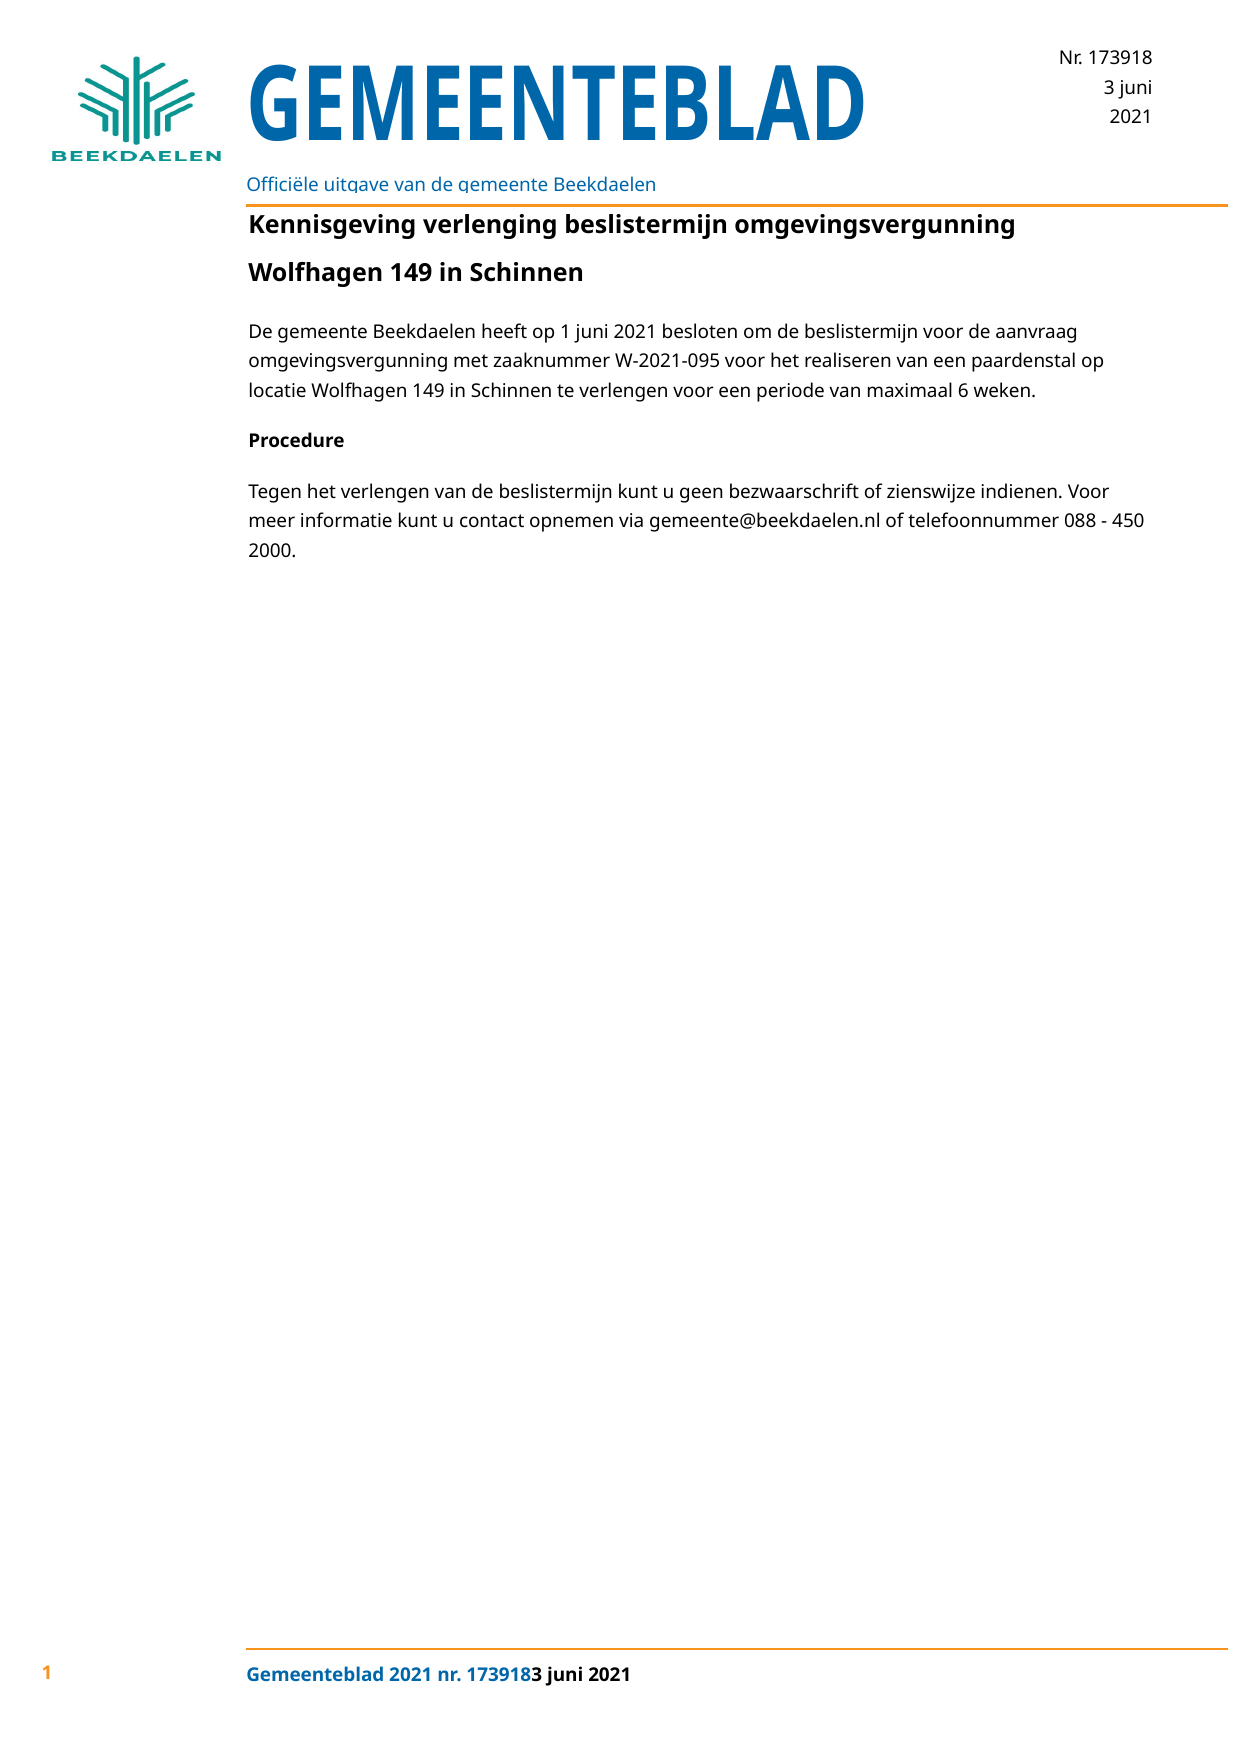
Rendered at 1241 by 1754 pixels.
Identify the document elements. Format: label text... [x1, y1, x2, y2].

text Procedure [248, 427, 1152, 453]
picture [41, 47, 231, 172]
text Kennisgeving verlenging beslistermijn omgevingsvergunning Wolfhagen 149 in Schinnen [248, 207, 1152, 288]
text De gemeente Beekdaelen heeft op 1 juni 2021 besloten om de beslistermijn voor de aanvraag omgevingsvergunning met zaaknummer W-2021-095 voor het realiseren van een paardenstal op locatie Wolfhagen 149 in Schinnen te verlengen voor een periode van maximaal 6 weken. [248, 318, 1152, 403]
text Tegen het verlengen van de beslistermijn kunt u geen bezwaarschrift of zienswijze indienen. Voor meer informatie kunt u contact opnemen via gemeente@beekdaelen.nl of telefoonnummer 088 - 450 2000. [248, 478, 1152, 563]
